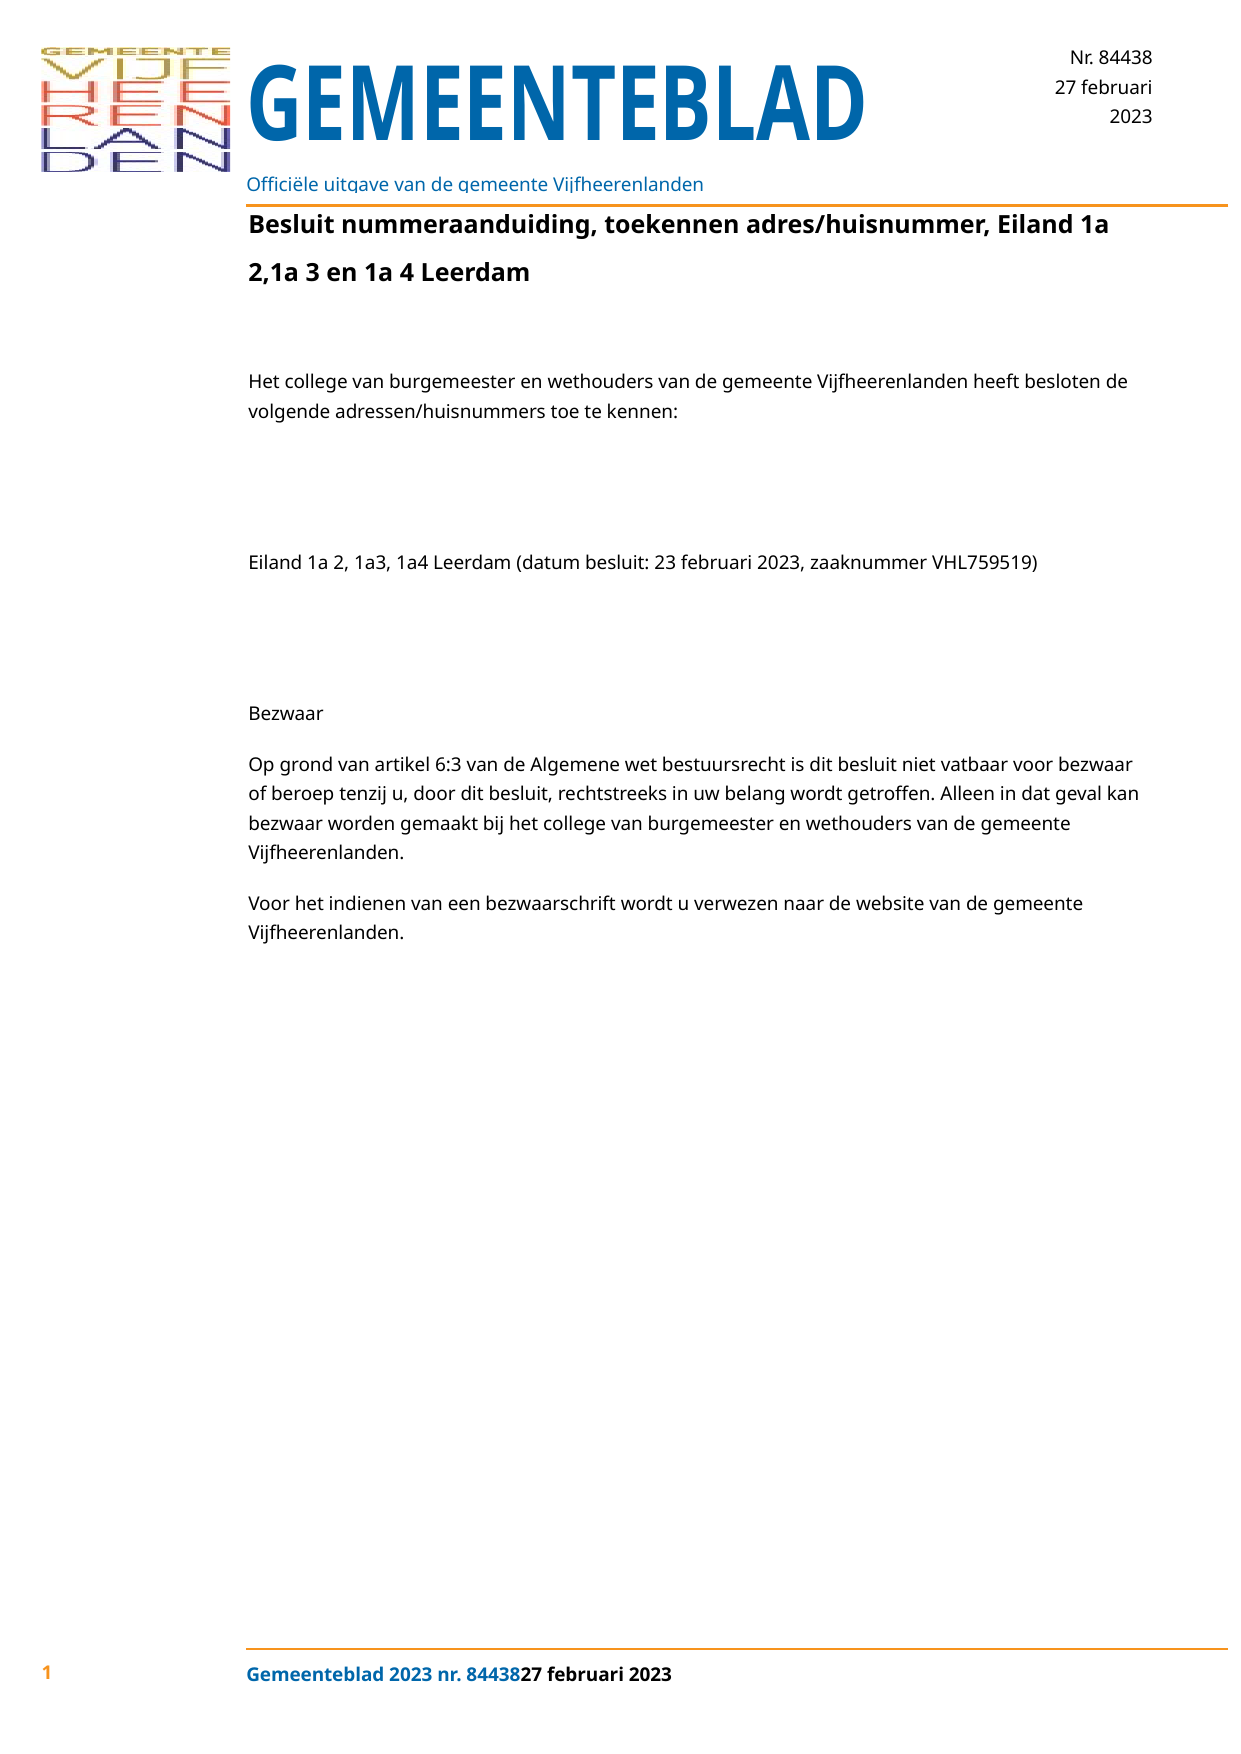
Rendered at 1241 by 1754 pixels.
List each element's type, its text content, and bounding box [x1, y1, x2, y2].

text Voor het indienen van een bezwaarschrift wordt u verwezen naar de website van de gemeente Vijfheerenlanden. [248, 890, 1152, 945]
picture [41, 47, 231, 172]
text Bezwaar [248, 700, 1152, 726]
text Besluit nummeraanduiding, toekennen adres/huisnummer, Eiland 1a 2,1a 3 en 1a 4 Leerdam [248, 207, 1152, 288]
text Eiland 1a 2, 1a3, 1a4 Leerdam (datum besluit: 23 februari 2023, zaaknummer VHL759519) [248, 549, 1152, 575]
text Het college van burgemeester en wethouders van de gemeente Vijfheerenlanden heeft besloten de volgende adressen/huisnummers toe te kennen: [248, 368, 1152, 424]
text Op grond van artikel 6:3 van de Algemene wet bestuursrecht is dit besluit niet vatbaar voor bezwaar of beroep tenzij u, door dit besluit, rechtstreeks in uw belang wordt getroffen. Alleen in dat geval kan bezwaar worden gemaakt bij het college van burgemeester en wethouders van de gemeente Vijfheerenlanden. [248, 751, 1152, 865]
